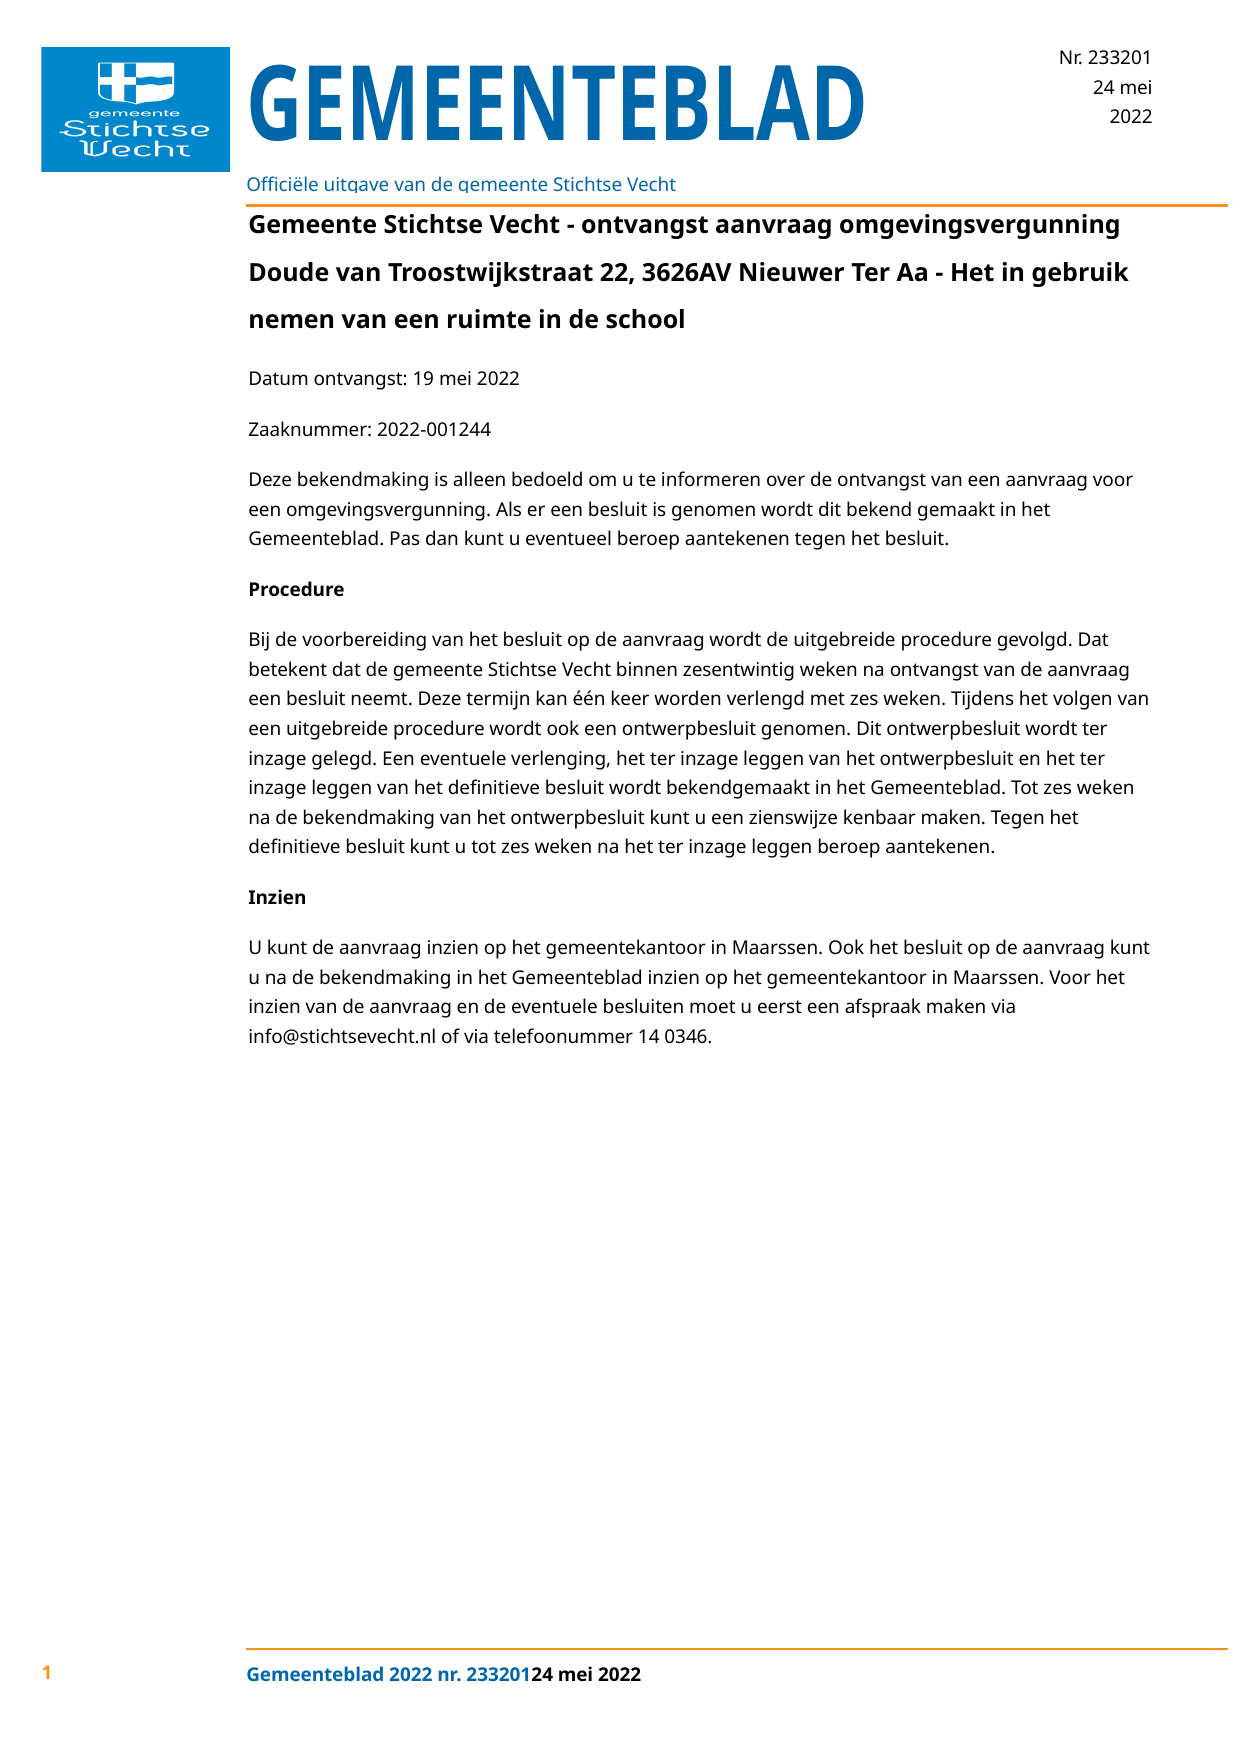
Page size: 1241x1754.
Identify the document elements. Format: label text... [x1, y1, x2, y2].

text Gemeente Stichtse Vecht - ontvangst aanvraag omgevingsvergunning Doude van Troostwijkstraat 22, 3626AV Nieuwer Ter Aa - Het in gebruik nemen van een ruimte in de school [248, 207, 1152, 336]
text Inzien [248, 884, 1152, 909]
text Zaaknummer: 2022-001244 [248, 416, 1152, 442]
text Procedure [248, 576, 1152, 602]
picture [137, 63, 174, 103]
text U kunt de aanvraag inzien op het gemeentekantoor in Maarssen. Ook het besluit op de aanvraag kunt u na de bekendmaking in het Gemeenteblad inzien op het gemeentekantoor in Maarssen. Voor het inzien van de aanvraag en de eventuele besluiten moet u eerst een afspraak maken via info@stichtsevecht.nl of via telefoonummer 14 0346. [248, 934, 1152, 1049]
text Datum ontvangst: 19 mei 2022 [248, 366, 1152, 391]
picture [99, 63, 135, 101]
text Deze bekendmaking is alleen bedoeld om u te informeren over de ontvangst van een aanvraag voor een omgevingsvergunning. Als er een besluit is genomen wordt dit bekend gemaakt in het Gemeenteblad. Pas dan kunt u eventueel beroep aantekenen tegen het besluit. [248, 466, 1152, 551]
text Bij de voorbereiding van het besluit op de aanvraag wordt de uitgebreide procedure gevolgd. Dat betekent dat de gemeente Stichtse Vecht binnen zesentwintig weken na ontvangst van de aanvraag een besluit neemt. Deze termijn kan één keer worden verlengd met zes weken. Tijdens het volgen van een uitgebreide procedure wordt ook een ontwerpbesluit genomen. Dit ontwerpbesluit wordt ter inzage gelegd. Een eventuele verlenging, het ter inzage leggen van het ontwerpbesluit en het ter inzage leggen van het definitieve besluit wordt bekendgemaakt in het Gemeenteblad. Tot zes weken na de bekendmaking van het ontwerpbesluit kunt u een zienswijze kenbaar maken. Tegen het definitieve besluit kunt u tot zes weken na het ter inzage leggen beroep aantekenen. [248, 626, 1152, 859]
